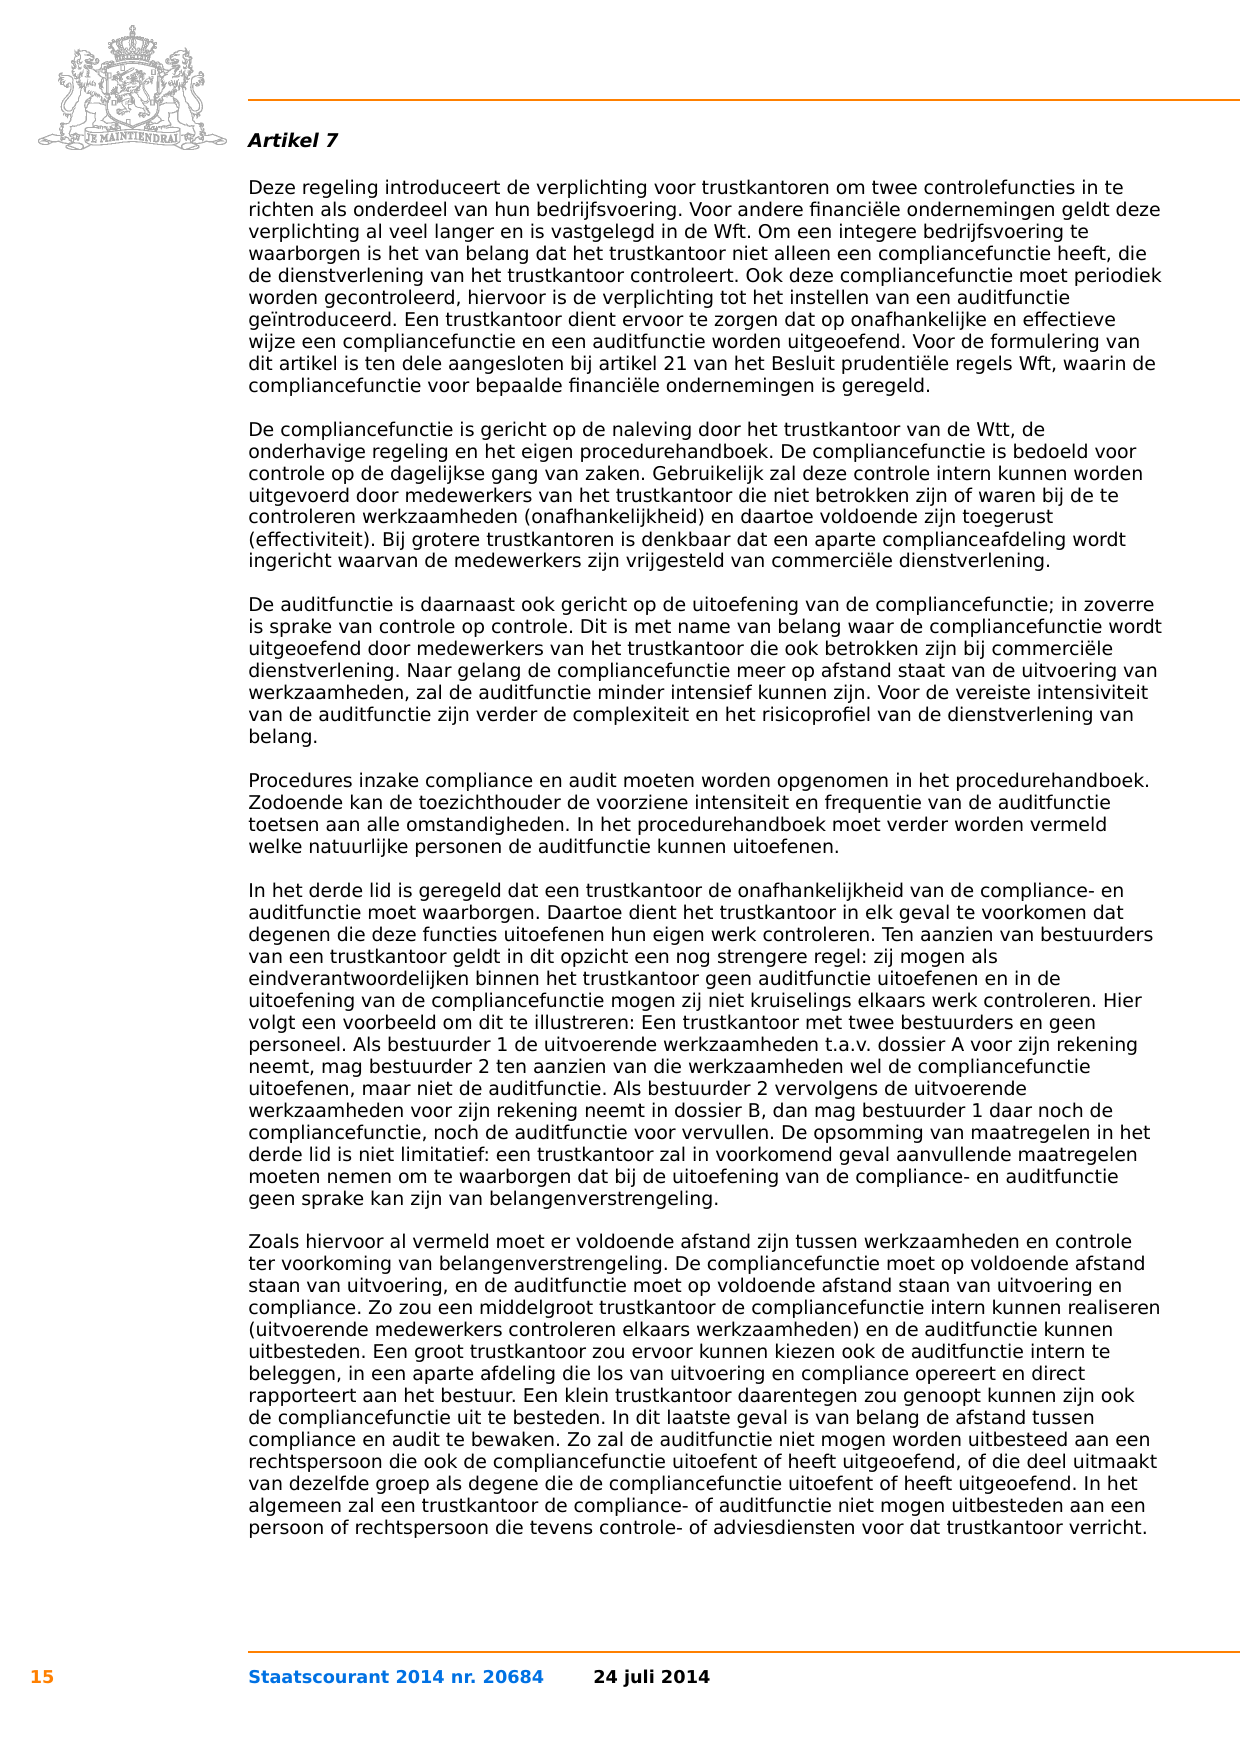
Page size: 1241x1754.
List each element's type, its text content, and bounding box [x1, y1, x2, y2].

text In het derde lid is geregeld dat een trustkantoor de onafhankelijkheid van de compliance- en auditfunctie moet waarborgen. Daartoe dient het trustkantoor in elk geval te voorkomen dat degenen die deze functies uitoefenen hun eigen werk controleren. Ten aanzien van bestuurders van een trustkantoor geldt in dit opzicht een nog strengere regel: zij mogen als eindverantwoordelijken binnen het trustkantoor geen auditfunctie uitoefenen en in de uitoefening van de compliancefunctie mogen zij niet kruiselings elkaars werk controleren. Hier volgt een voorbeeld om dit te illustreren: Een trustkantoor met twee bestuurders en geen personeel. Als bestuurder 1 de uitvoerende werkzaamheden t.a.v. dossier A voor zijn rekening neemt, mag bestuurder 2 ten aanzien van die werkzaamheden wel de compliancefunctie uitoefenen, maar niet de auditfunctie. Als bestuurder 2 vervolgens de uitvoerende werkzaamheden voor zijn rekening neemt in dossier B, dan mag bestuurder 1 daar noch de compliancefunctie, noch de auditfunctie voor vervullen. De opsomming van maatregelen in het derde lid is niet limitatief: een trustkantoor zal in voorkomend geval aanvullende maatregelen moeten nemen om te waarborgen dat bij de uitoefening van de compliance- en auditfunctie geen sprake kan zijn van belangenverstrengeling. [248, 880, 1163, 1209]
text Zoals hiervoor al vermeld moet er voldoende afstand zijn tussen werkzaamheden en controle ter voorkoming van belangenverstrengeling. De compliancefunctie moet op voldoende afstand staan van uitvoering, en de auditfunctie moet op voldoende afstand staan van uitvoering en compliance. Zo zou een middelgroot trustkantoor de compliancefunctie intern kunnen realiseren (uitvoerende medewerkers controleren elkaars werkzaamheden) en de auditfunctie kunnen uitbesteden. Een groot trustkantoor zou ervoor kunnen kiezen ook de auditfunctie intern te beleggen, in een aparte afdeling die los van uitvoering en compliance opereert en direct rapporteert aan het bestuur. Een klein trustkantoor daarentegen zou genoopt kunnen zijn ook de compliancefunctie uit te besteden. In dit laatste geval is van belang de afstand tussen compliance en audit te bewaken. Zo zal de auditfunctie niet mogen worden uitbesteed aan een rechtspersoon die ook de compliancefunctie uitoefent of heeft uitgeoefend, of die deel uitmaakt van dezelfde groep als degene die de compliancefunctie uitoefent of heeft uitgeoefend. In het algemeen zal een trustkantoor de compliance- of auditfunctie niet mogen uitbesteden aan een persoon of rechtspersoon die tevens controle- of adviesdiensten voor dat trustkantoor verricht. [248, 1231, 1163, 1539]
subtitle Artikel 7 [248, 130, 1163, 152]
text Deze regeling introduceert de verplichting voor trustkantoren om twee controlefuncties in te richten als onderdeel van hun bedrijfsvoering. Voor andere financiële ondernemingen geldt deze verplichting al veel langer en is vastgelegd in de Wft. Om een integere bedrijfsvoering te waarborgen is het van belang dat het trustkantoor niet alleen een compliancefunctie heeft, die de dienstverlening van het trustkantoor controleert. Ook deze compliancefunctie moet periodiek worden gecontroleerd, hiervoor is de verplichting tot het instellen van een auditfunctie geïntroduceerd. Een trustkantoor dient ervoor te zorgen dat op onafhankelijke en effectieve wijze een compliancefunctie en een auditfunctie worden uitgeoefend. Voor de formulering van dit artikel is ten dele aangesloten bij artikel 21 van het Besluit prudentiële regels Wft, waarin de compliancefunctie voor bepaalde financiële ondernemingen is geregeld. [248, 177, 1163, 397]
text De auditfunctie is daarnaast ook gericht op de uitoefening van de compliancefunctie; in zoverre is sprake van controle op controle. Dit is met name van belang waar de compliancefunctie wordt uitgeoefend door medewerkers van het trustkantoor die ook betrokken zijn bij commerciële dienstverlening. Naar gelang de compliancefunctie meer op afstand staat van de uitvoering van werkzaamheden, zal de auditfunctie minder intensief kunnen zijn. Voor de vereiste intensiviteit van de auditfunctie zijn verder de complexiteit en het risicoprofiel van de dienstverlening van belang. [248, 594, 1163, 748]
text Procedures inzake compliance en audit moeten worden opgenomen in het procedurehandboek. Zodoende kan de toezichthouder de voorziene intensiteit en frequentie van de auditfunctie toetsen aan alle omstandigheden. In het procedurehandboek moet verder worden vermeld welke natuurlijke personen de auditfunctie kunnen uitoefenen. [248, 770, 1163, 858]
text De compliancefunctie is gericht op de naleving door het trustkantoor van de Wtt, de onderhavige regeling en het eigen procedurehandboek. De compliancefunctie is bedoeld voor controle op de dagelijkse gang van zaken. Gebruikelijk zal deze controle intern kunnen worden uitgevoerd door medewerkers van het trustkantoor die niet betrokken zijn of waren bij de te controleren werkzaamheden (onafhankelijkheid) en daartoe voldoende zijn toegerust (effectiviteit). Bij grotere trustkantoren is denkbaar dat een aparte complianceafdeling wordt ingericht waarvan de medewerkers zijn vrijgesteld van commerciële dienstverlening. [248, 418, 1163, 572]
picture [38, 25, 227, 150]
